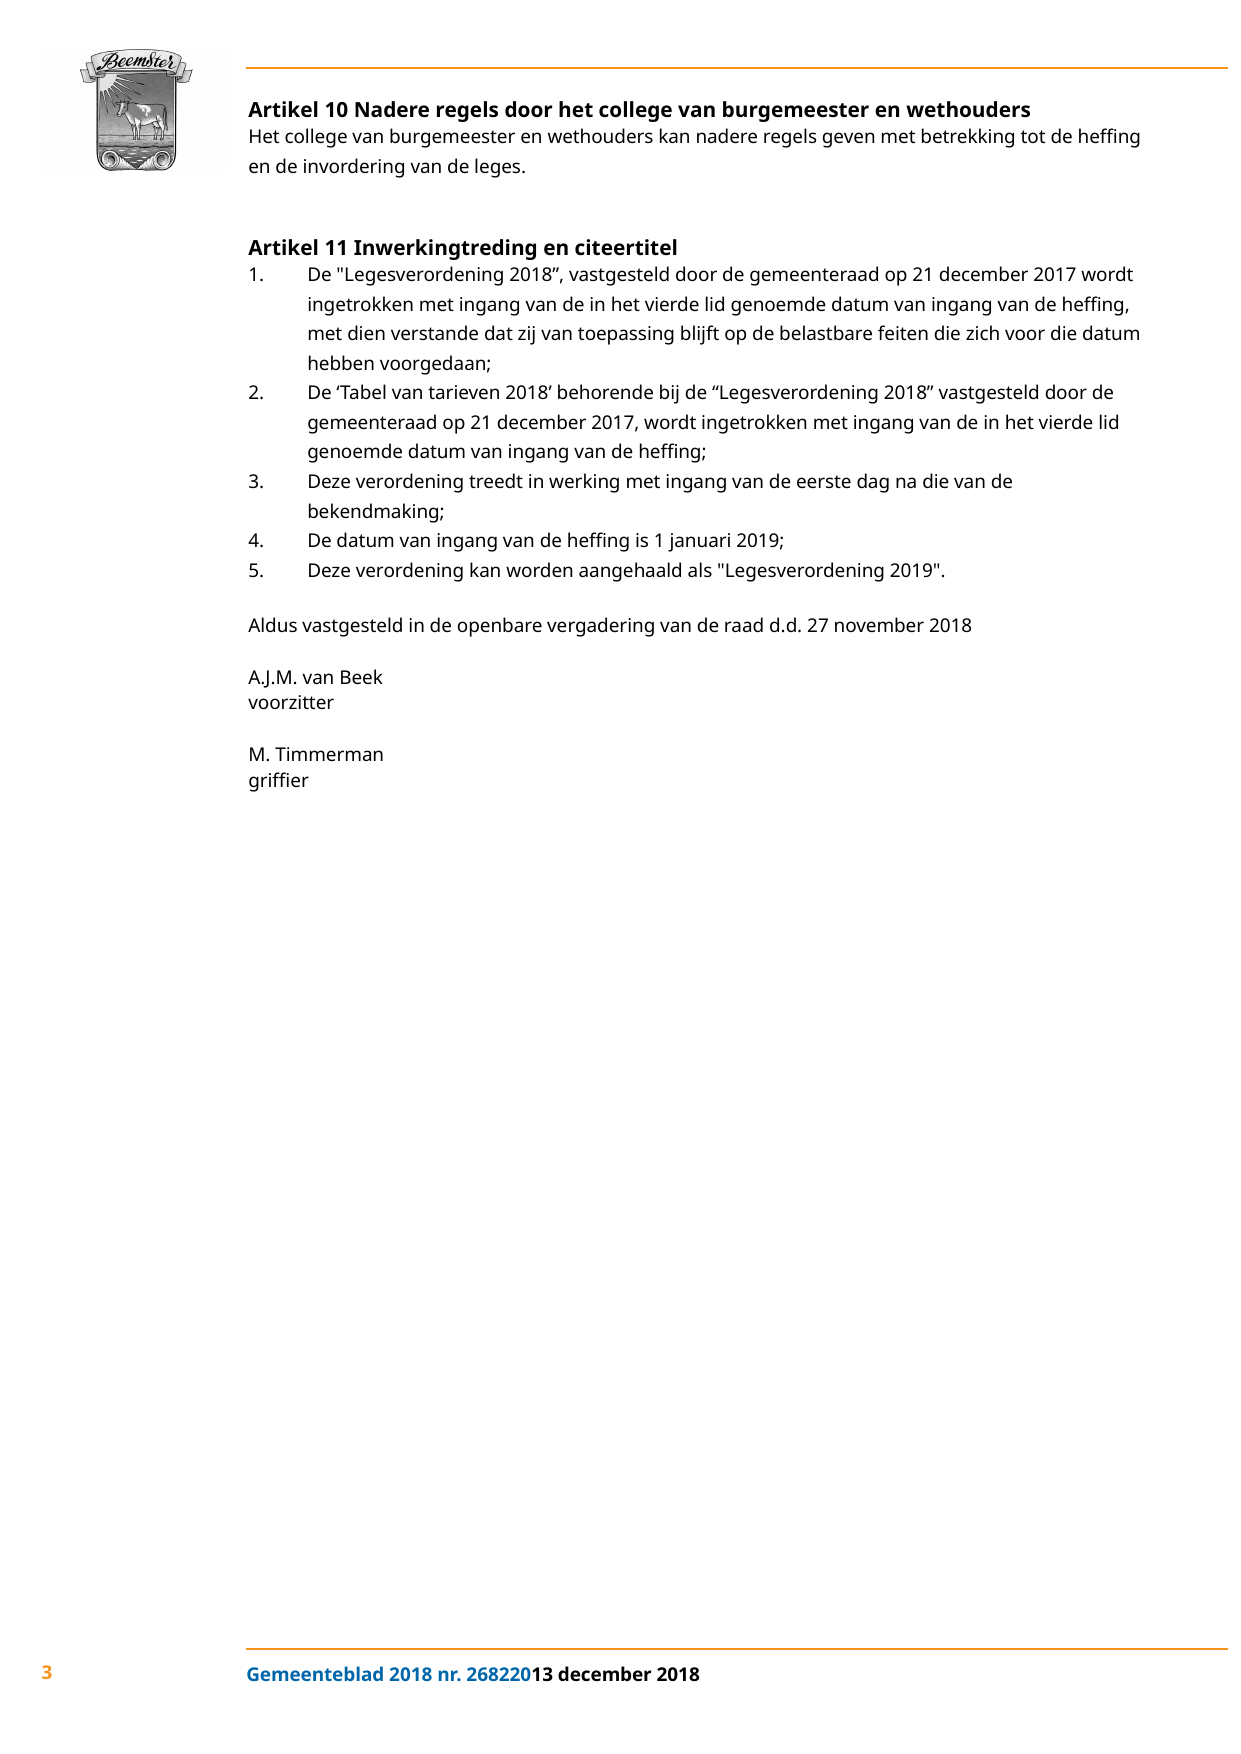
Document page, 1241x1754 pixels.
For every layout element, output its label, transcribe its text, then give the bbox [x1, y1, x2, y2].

list De "Legesverordening 2018”, vastgesteld door de gemeenteraad op 21 december 2017 wordt ingetrokken met ingang van de in het vierde lid genoemde datum van ingang van de heffing, met dien verstande dat zij van toepassing blijft op de belastbare feiten die zich voor die datum hebben voorgedaan; [248, 261, 1152, 376]
picture [41, 47, 231, 172]
list De datum van ingang van de heffing is 1 januari 2019; [248, 527, 1152, 553]
list Deze verordening treedt in werking met ingang van de eerste dag na die van de bekendmaking; [248, 468, 1152, 524]
text Het college van burgemeester en wethouders kan nadere regels geven met betrekking tot de heffing en de invordering van de leges. [248, 123, 1152, 178]
text A.J.M. van Beek [248, 664, 1152, 689]
text Artikel 10 Nadere regels door het college van burgemeester en wethouders [248, 95, 1152, 123]
text Artikel 11 Inwerkingtreding en citeertitel [248, 233, 1152, 261]
text M. Timmerman [248, 741, 1152, 767]
list De ‘Tabel van tarieven 2018’ behorende bij de “Legesverordening 2018” vastgesteld door de gemeenteraad op 21 december 2017, wordt ingetrokken met ingang van de in het vierde lid genoemde datum van ingang van de heffing; [248, 379, 1152, 464]
text voorzitter [248, 689, 1152, 715]
list Deze verordening kan worden aangehaald als "Legesverordening 2019". [248, 557, 1152, 583]
text Aldus vastgesteld in de openbare vergadering van de raad d.d. 27 november 2018 [248, 612, 1152, 638]
text griffier [248, 767, 1152, 792]
